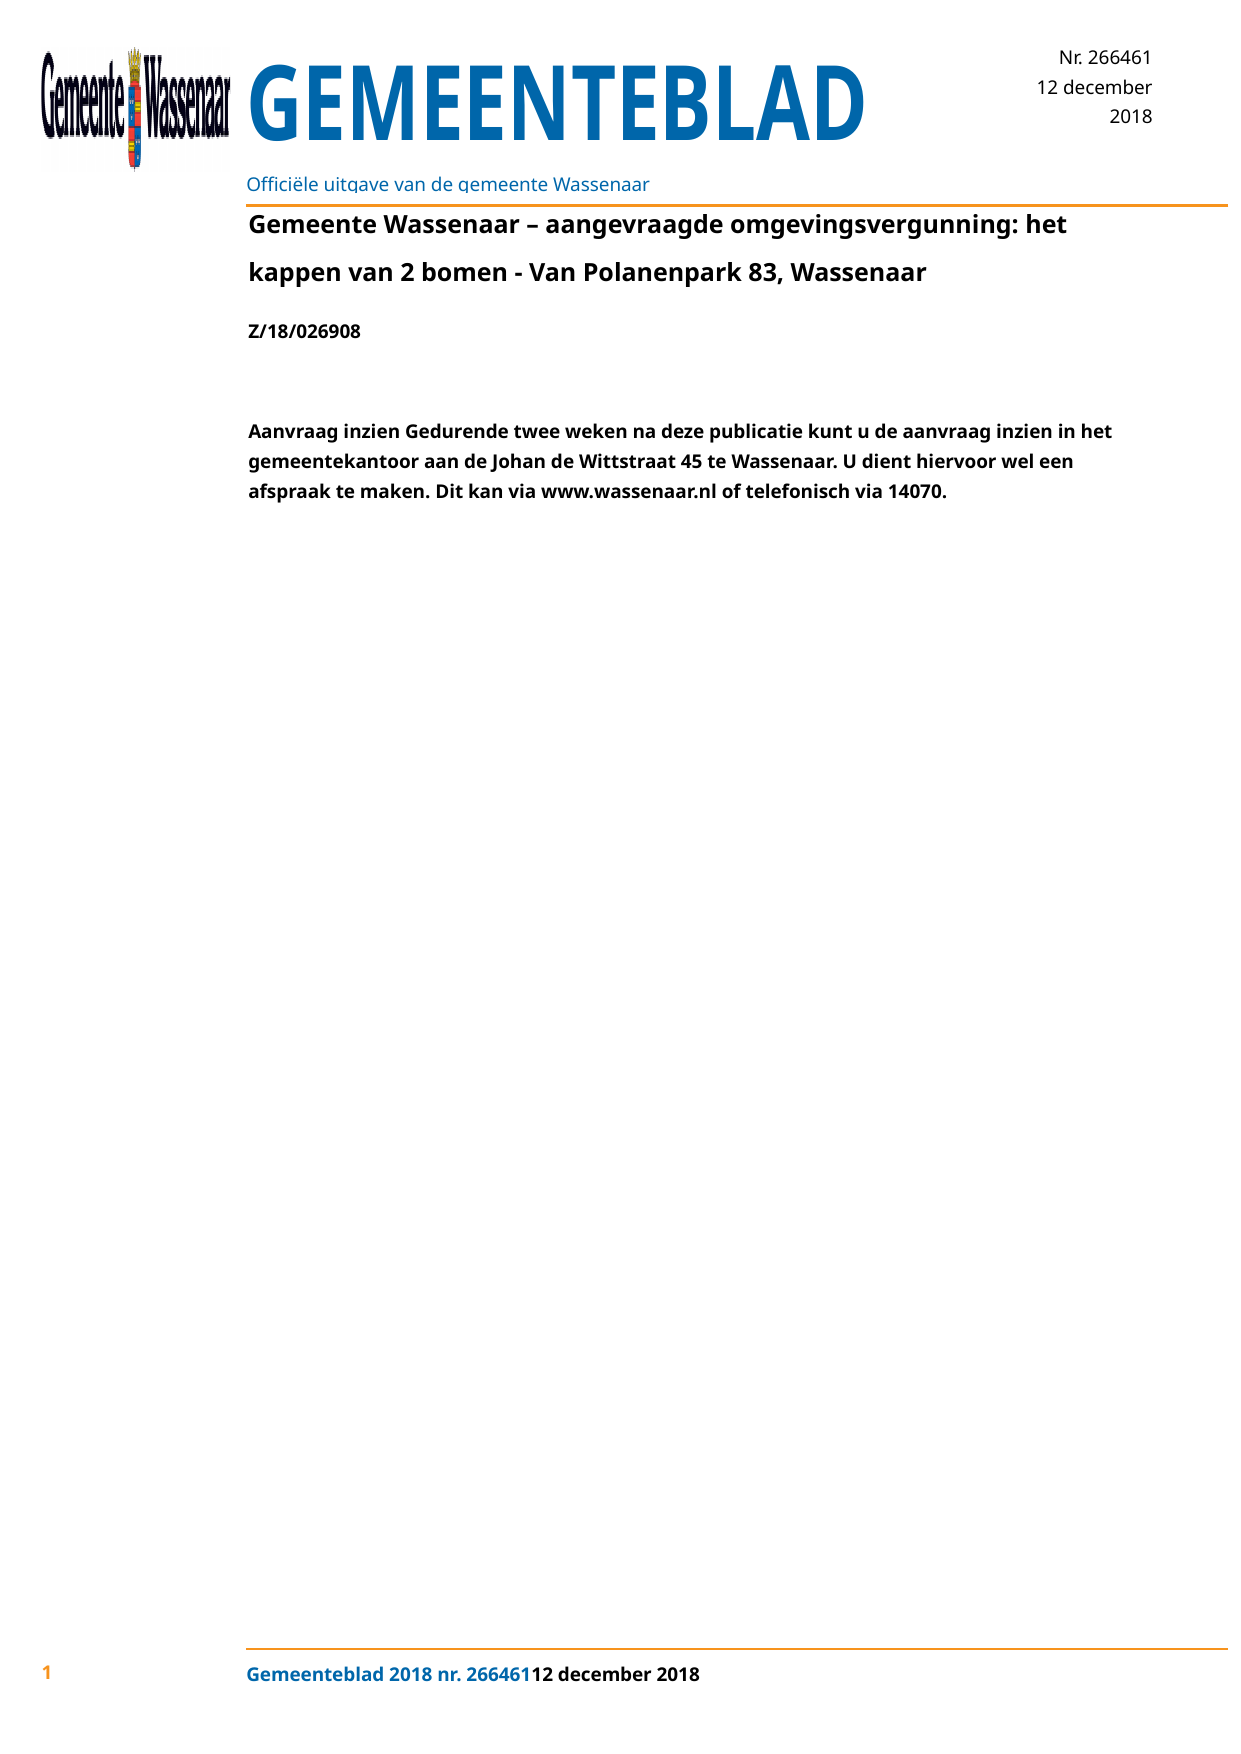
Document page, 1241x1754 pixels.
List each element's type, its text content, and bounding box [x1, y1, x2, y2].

text Aanvraag inzien Gedurende twee weken na deze publicatie kunt u de aanvraag inzien in het gemeentekantoor aan de Johan de Wittstraat 45 te Wassenaar. U dient hiervoor wel een afspraak te maken. Dit kan via www.wassenaar.nl of telefonisch via 14070. [248, 419, 1152, 504]
text Gemeente Wassenaar – aangevraagde omgevingsvergunning: het kappen van 2 bomen - Van Polanenpark 83, Wassenaar [248, 207, 1152, 288]
text Z/18/026908 [248, 318, 1152, 344]
picture [41, 47, 231, 172]
